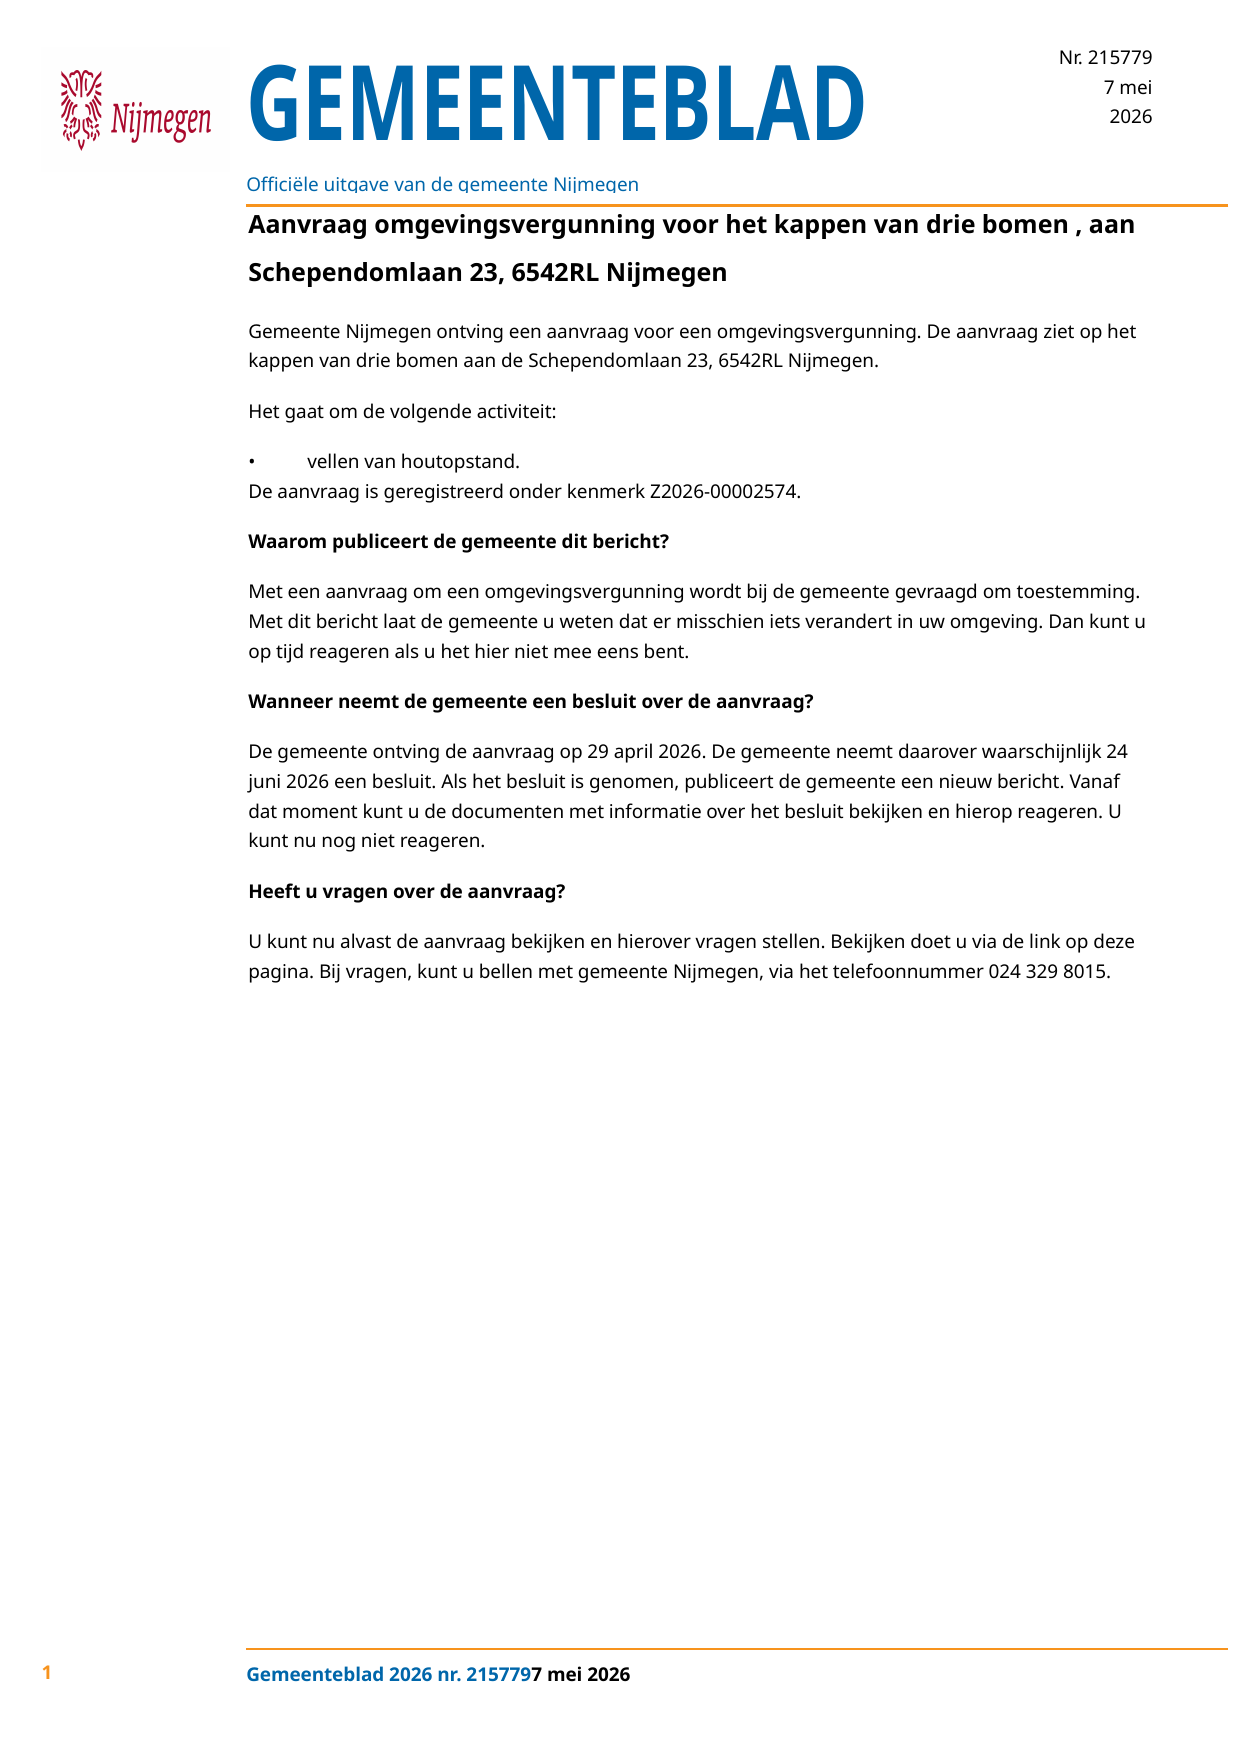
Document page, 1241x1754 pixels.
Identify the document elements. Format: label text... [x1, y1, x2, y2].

text Wanneer neemt de gemeente een besluit over de aanvraag? [248, 688, 1152, 714]
text Met een aanvraag om een omgevingsvergunning wordt bij de gemeente gevraagd om toestemming. Met dit bericht laat de gemeente u weten dat er misschien iets verandert in uw omgeving. Dan kunt u op tijd reageren als u het hier niet mee eens bent. [248, 579, 1152, 664]
picture [41, 47, 231, 172]
text Heeft u vragen over de aanvraag? [248, 878, 1152, 904]
text Waarom publiceert de gemeente dit bericht? [248, 528, 1152, 554]
text De gemeente ontving de aanvraag op 29 april 2026. De gemeente neemt daarover waarschijnlijk 24 juni 2026 een besluit. Als het besluit is genomen, publiceert de gemeente een nieuw bericht. Vanaf dat moment kunt u de documenten met informatie over het besluit bekijken en hierop reageren. U kunt nu nog niet reageren. [248, 739, 1152, 853]
text Gemeente Nijmegen ontving een aanvraag voor een omgevingsvergunning. De aanvraag ziet op het kappen van drie bomen aan de Schependomlaan 23, 6542RL Nijmegen. [248, 318, 1152, 373]
text U kunt nu alvast de aanvraag bekijken en hierover vragen stellen. Bekijken doet u via de link op deze pagina. Bij vragen, kunt u bellen met gemeente Nijmegen, via het telefoonnummer 024 329 8015. [248, 928, 1152, 984]
text De aanvraag is geregistreerd onder kenmerk Z2026-00002574. [248, 478, 1152, 504]
text Aanvraag omgevingsvergunning voor het kappen van drie bomen , aan Schependomlaan 23, 6542RL Nijmegen [248, 207, 1152, 288]
text Het gaat om de volgende activiteit: [248, 398, 1152, 424]
list vellen van houtopstand. [248, 448, 1152, 474]
